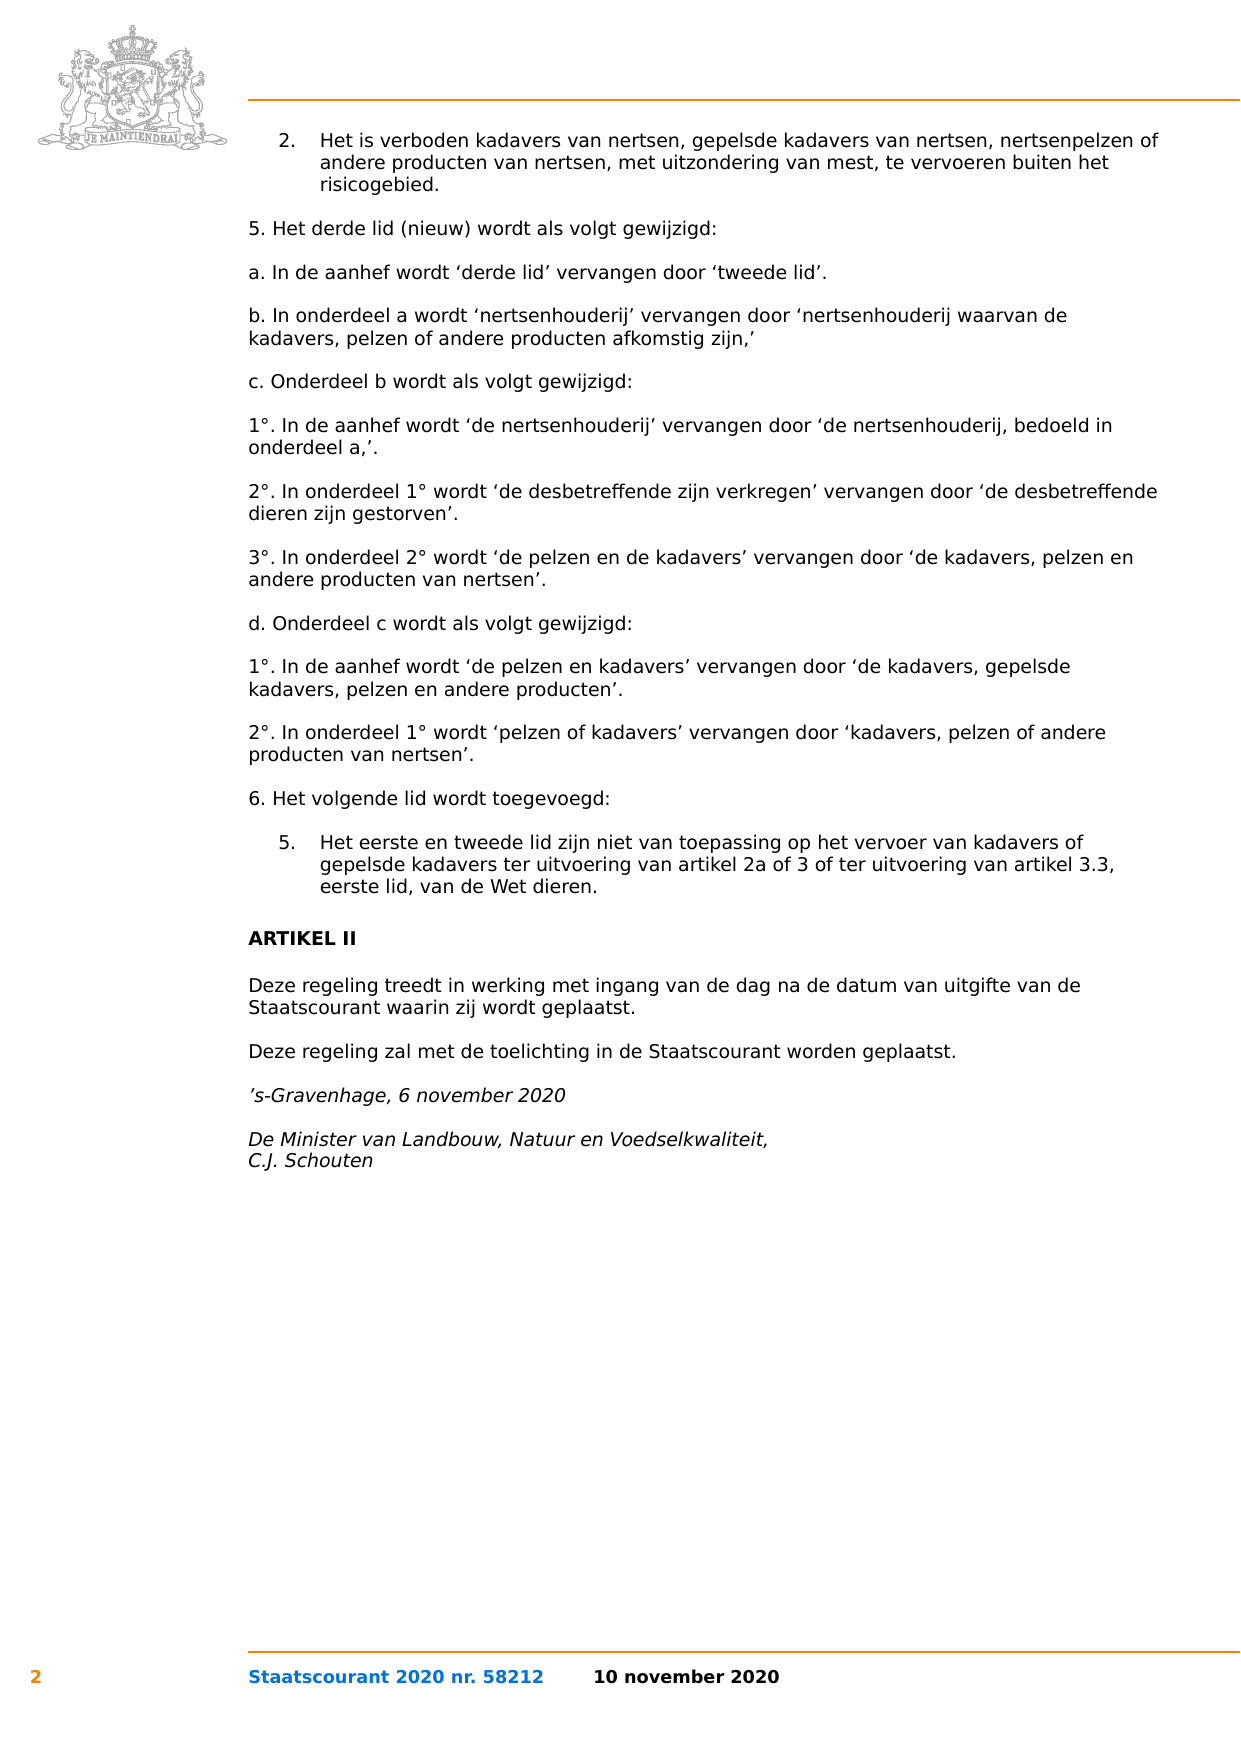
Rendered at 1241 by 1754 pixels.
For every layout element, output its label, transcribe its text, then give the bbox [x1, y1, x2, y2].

text 5. Het derde lid (nieuw) wordt als volgt gewijzigd: [248, 218, 1163, 240]
subtitle ARTIKEL II [248, 928, 1163, 950]
text c. Onderdeel b wordt als volgt gewijzigd: [248, 371, 1163, 393]
picture [38, 25, 227, 150]
text 1°. In de aanhef wordt ‘de pelzen en kadavers’ vervangen door ‘de kadavers, gepelsde kadavers, pelzen en andere producten’. [248, 656, 1163, 700]
text 2°. In onderdeel 1° wordt ‘pelzen of kadavers’ vervangen door ‘kadavers, pelzen of andere producten van nertsen’. [248, 722, 1163, 766]
text a. In de aanhef wordt ‘derde lid’ vervangen door ‘tweede lid’. [248, 262, 1163, 283]
text 5. Het eerste en tweede lid zijn niet van toepassing op het vervoer van kadavers of gepelsde kadavers ter uitvoering van artikel 2a of 3 of ter uitvoering van artikel 3.3, eerste lid, van de Wet dieren. [278, 832, 1163, 898]
text 2°. In onderdeel 1° wordt ‘de desbetreffende zijn verkregen’ vervangen door ‘de desbetreffende dieren zijn gestorven’. [248, 481, 1163, 525]
text Deze regeling zal met de toelichting in de Staatscourant worden geplaatst. [248, 1041, 1163, 1063]
text ’s-Gravenhage, 6 november 2020 [248, 1084, 1163, 1107]
text 1°. In de aanhef wordt ‘de nertsenhouderij’ vervangen door ‘de nertsenhouderij, bedoeld in onderdeel a,’. [248, 415, 1163, 459]
text 6. Het volgende lid wordt toegevoegd: [248, 788, 1163, 810]
text 3°. In onderdeel 2° wordt ‘de pelzen en de kadavers’ vervangen door ‘de kadavers, pelzen en andere producten van nertsen’. [248, 547, 1163, 591]
text Deze regeling treedt in werking met ingang van de dag na de datum van uitgifte van de Staatscourant waarin zij wordt geplaatst. [248, 975, 1163, 1019]
text De Minister van Landbouw, Natuur en Voedselkwaliteit, C.J. Schouten [248, 1128, 1163, 1172]
text b. In onderdeel a wordt ‘nertsenhouderij’ vervangen door ‘nertsenhouderij waarvan de kadavers, pelzen of andere producten afkomstig zijn,’ [248, 305, 1163, 349]
text 2. Het is verboden kadavers van nertsen, gepelsde kadavers van nertsen, nertsenpelzen of andere producten van nertsen, met uitzondering van mest, te vervoeren buiten het risicogebied. [278, 130, 1163, 196]
text d. Onderdeel c wordt als volgt gewijzigd: [248, 613, 1163, 634]
